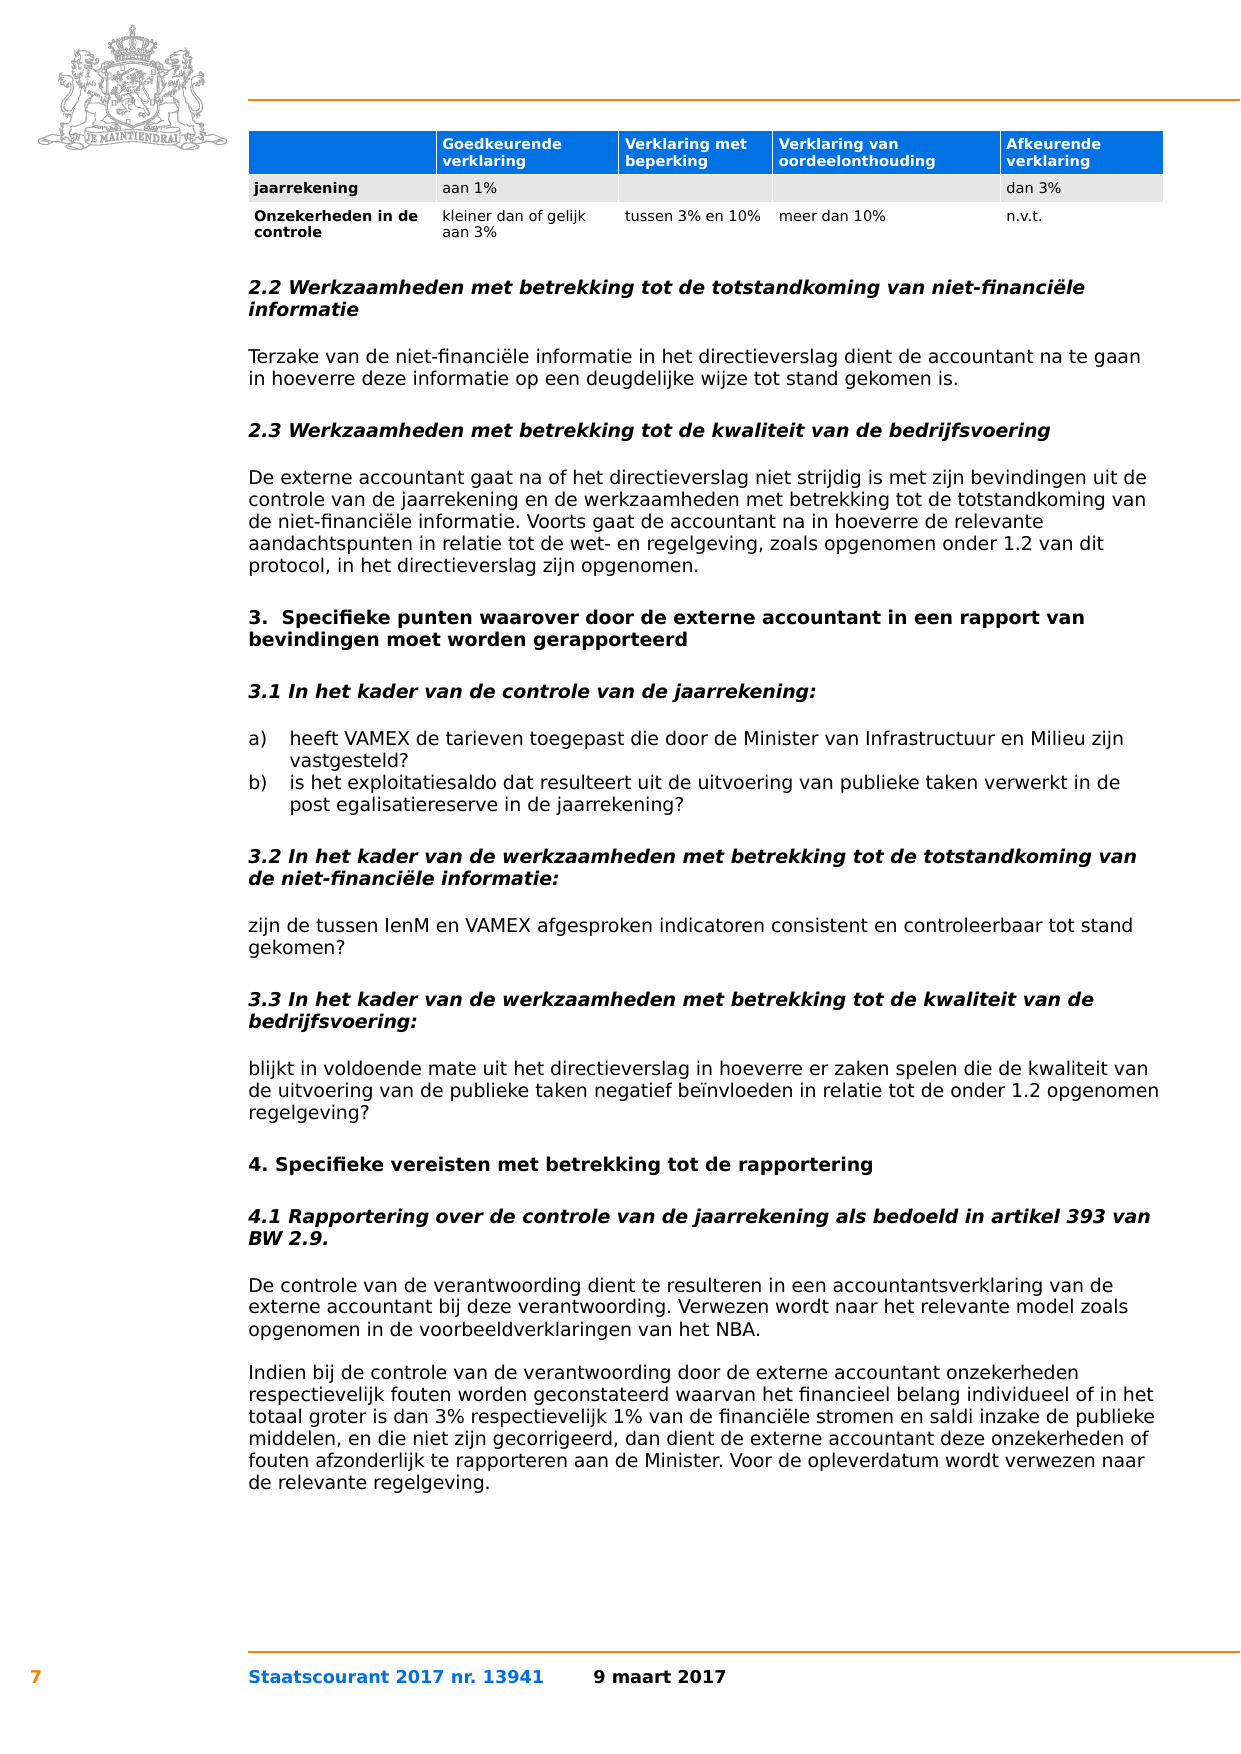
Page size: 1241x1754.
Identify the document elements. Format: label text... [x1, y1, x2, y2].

table_cell [773, 175, 1000, 202]
subtitle 2.3 Werkzaamheden met betrekking tot de kwaliteit van de bedrijfsvoering [248, 420, 1163, 442]
text De controle van de verantwoording dient te resulteren in een accountantsverklaring van de externe accountant bij deze verantwoording. Verwezen wordt naar het relevante model zoals opgenomen in de voorbeeldverklaringen van het NBA. [248, 1274, 1163, 1340]
text De externe accountant gaat na of het directieverslag niet strijdig is met zijn bevindingen uit de controle van de jaarrekening en de werkzaamheden met betrekking tot de totstandkoming van de niet-financiële informatie. Voorts gaat de accountant na in hoeverre de relevante aandachtspunten in relatie tot de wet- en regelgeving, zoals opgenomen onder 1.2 van dit protocol, in het directieverslag zijn opgenomen. [248, 467, 1163, 577]
subtitle 3.1 In het kader van de controle van de jaarrekening: [248, 681, 1163, 703]
table_header Verklaring met beperking [619, 131, 772, 174]
subtitle 2.2 Werkzaamheden met betrekking tot de totstandkoming van niet-financiële informatie [248, 277, 1163, 321]
subtitle 3. Specifieke punten waarover door de externe accountant in een rapport van bevindingen moet worden gerapporteerd [248, 607, 1163, 651]
table_cell [619, 175, 772, 202]
table_cell kleiner dan of gelijk aan 3% [437, 203, 618, 246]
table_cell tussen 3% en 10% [619, 203, 772, 246]
table_cell dan 3% [1001, 175, 1163, 202]
subtitle 3.3 In het kader van de werkzaamheden met betrekking tot de kwaliteit van de bedrijfsvoering: [248, 989, 1163, 1033]
table_cell aan 1% [437, 175, 618, 202]
table_cell jaarrekening [249, 175, 436, 202]
table_cell Onzekerheden in de controle [249, 203, 436, 246]
text Terzake van de niet-financiële informatie in het directieverslag dient de accountant na te gaan in hoeverre deze informatie op een deugdelijke wijze tot stand gekomen is. [248, 346, 1163, 390]
picture [38, 25, 227, 150]
table_header Verklaring van oordeelonthouding [773, 131, 1000, 174]
subtitle 3.2 In het kader van de werkzaamheden met betrekking tot de totstandkoming van de niet-financiële informatie: [248, 846, 1163, 890]
subtitle 4.1 Rapportering over de controle van de jaarrekening als bedoeld in artikel 393 van BW 2.9. [248, 1206, 1163, 1249]
subtitle 4. Specifieke vereisten met betrekking tot de rapportering [248, 1153, 1163, 1176]
table_header Goedkeurende verklaring [437, 131, 618, 174]
text Indien bij de controle van de verantwoording door de externe accountant onzekerheden respectievelijk fouten worden geconstateerd waarvan het financieel belang individueel of in het totaal groter is dan 3% respectievelijk 1% van de financiële stromen en saldi inzake de publieke middelen, en die niet zijn gecorrigeerd, dan dient de externe accountant deze onzekerheden of fouten afzonderlijk te rapporteren aan de Minister. Voor de opleverdatum wordt verwezen naar de relevante regelgeving. [248, 1362, 1163, 1494]
text a) heeft VAMEX de tarieven toegepast die door de Minister van Infrastructuur en Milieu zijn vastgesteld? [248, 728, 1163, 772]
text zijn de tussen IenM en VAMEX afgesproken indicatoren consistent en controleerbaar tot stand gekomen? [248, 915, 1163, 959]
text blijkt in voldoende mate uit het directieverslag in hoeverre er zaken spelen die de kwaliteit van de uitvoering van de publieke taken negatief beïnvloeden in relatie tot de onder 1.2 opgenomen regelgeving? [248, 1058, 1163, 1123]
table_header Afkeurende verklaring [1001, 131, 1163, 174]
table_cell meer dan 10% [773, 203, 1000, 246]
text b) is het exploitatiesaldo dat resulteert uit de uitvoering van publieke taken verwerkt in de post egalisatiereserve in de jaarrekening? [248, 772, 1163, 816]
table_cell n.v.t. [1001, 203, 1163, 246]
table_header [249, 131, 436, 174]
